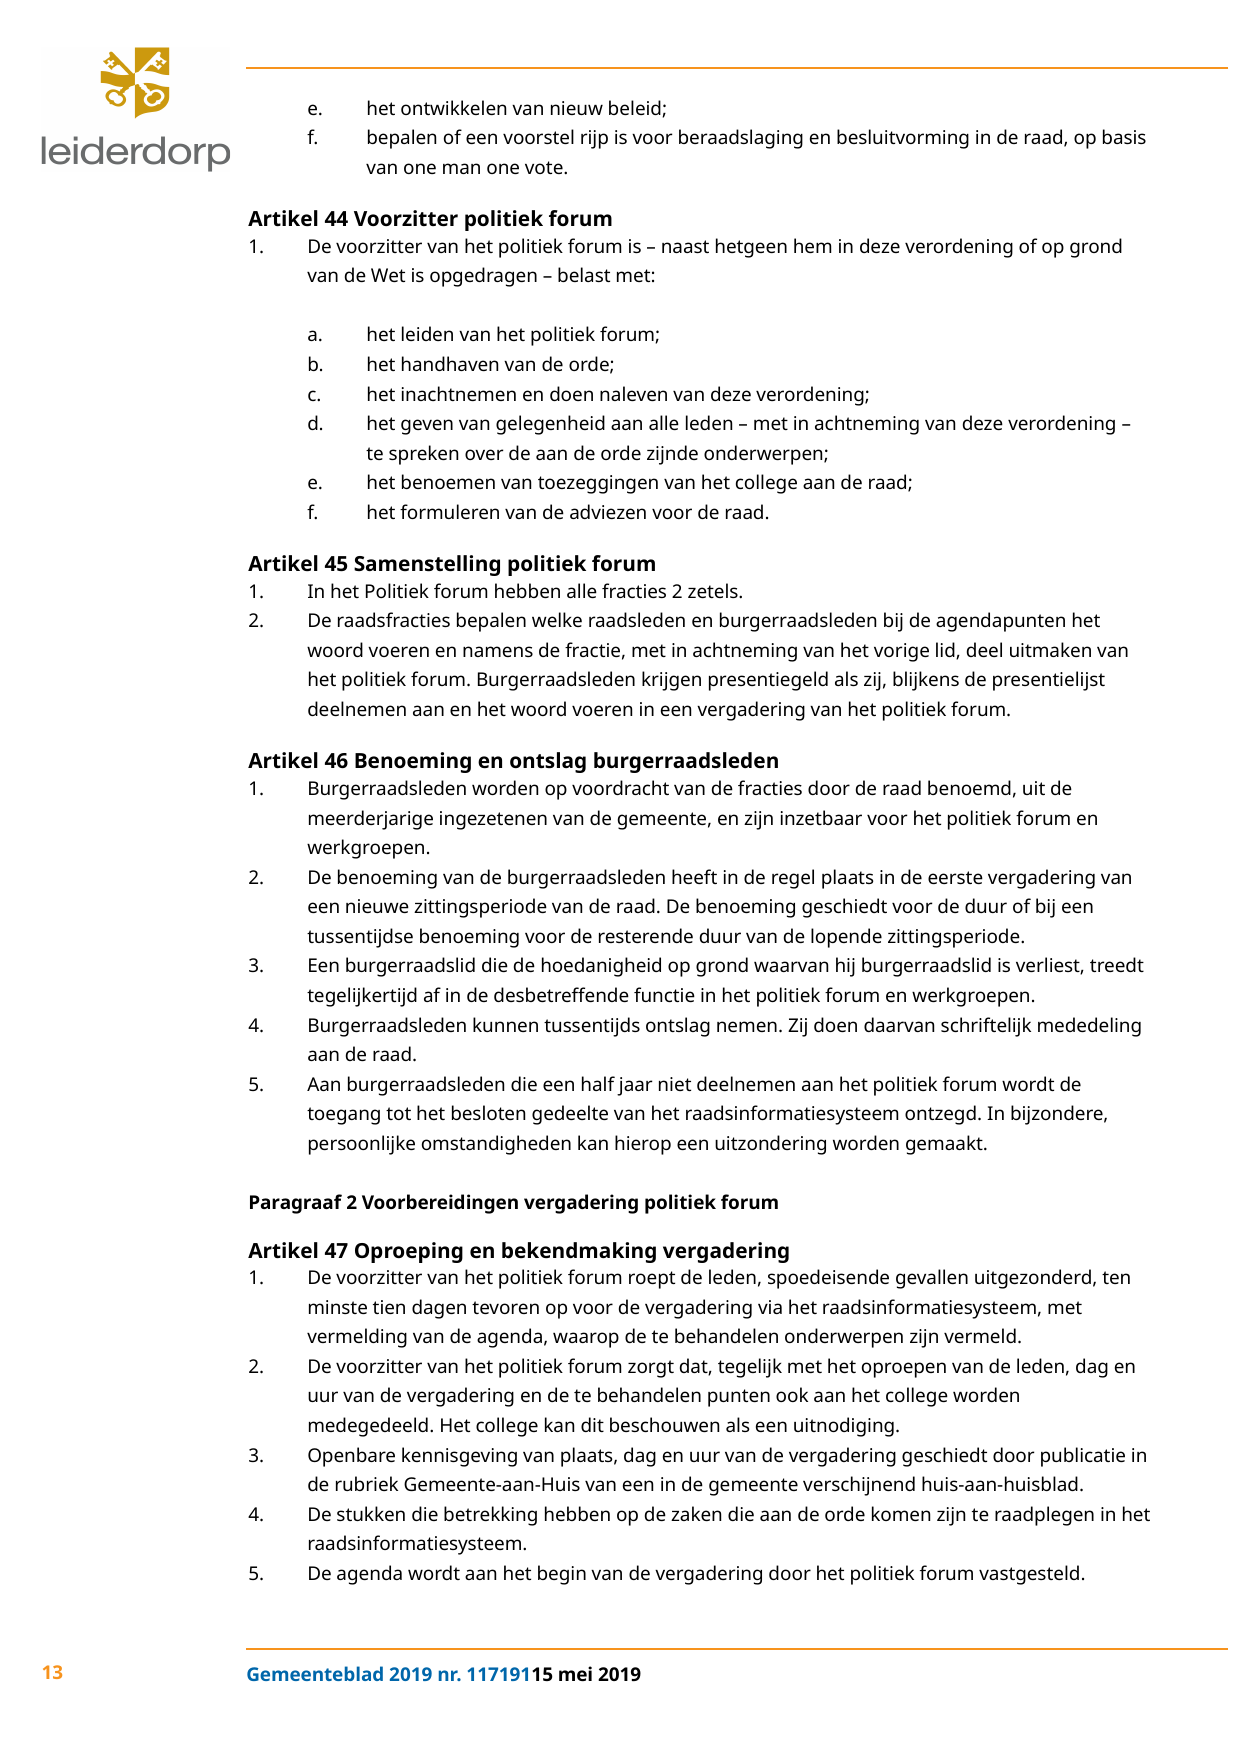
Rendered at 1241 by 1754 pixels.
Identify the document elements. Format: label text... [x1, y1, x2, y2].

text Artikel 45 Samenstelling politiek forum [248, 549, 1152, 578]
list het benoemen van toezeggingen van het college aan de raad; [307, 469, 1152, 495]
list De agenda wordt aan het begin van de vergadering door het politiek forum vastgesteld. [248, 1560, 1152, 1586]
list De voorzitter van het politiek forum zorgt dat, tegelijk met het oproepen van de leden, dag en uur van de vergadering en de te behandelen punten ook aan het college worden medegedeeld. Het college kan dit beschouwen als een uitnodiging. [248, 1353, 1152, 1438]
list De stukken die betrekking hebben op de zaken die aan de orde komen zijn te raadplegen in het raadsinformatiesysteem. [248, 1501, 1152, 1556]
text Artikel 47 Oproeping en bekendmaking vergadering [248, 1236, 1152, 1264]
text Paragraaf 2 Voorbereidingen vergadering politiek forum [248, 1189, 1152, 1215]
list Aan burgerraadsleden die een half jaar niet deelnemen aan het politiek forum wordt de toegang tot het besloten gedeelte van het raadsinformatiesysteem ontzegd. In bijzondere, persoonlijke omstandigheden kan hierop een uitzondering worden gemaakt. [248, 1071, 1152, 1156]
list De benoeming van de burgerraadsleden heeft in de regel plaats in de eerste vergadering van een nieuwe zittingsperiode van de raad. De benoeming geschiedt voor de duur of bij een tussentijdse benoeming voor de resterende duur van de lopende zittingsperiode. [248, 864, 1152, 949]
list Burgerraadsleden kunnen tussentijds ontslag nemen. Zij doen daarvan schriftelijk mededeling aan de raad. [248, 1012, 1152, 1067]
list het handhaven van de orde; [307, 351, 1152, 377]
list Openbare kennisgeving van plaats, dag en uur van de vergadering geschiedt door publicatie in de rubriek Gemeente-aan-Huis van een in de gemeente verschijnend huis-aan-huisblad. [248, 1442, 1152, 1497]
text Artikel 44 Voorzitter politiek forum [248, 204, 1152, 233]
list Een burgerraadslid die de hoedanigheid op grond waarvan hij burgerraadslid is verliest, treedt tegelijkertijd af in de desbetreffende functie in het politiek forum en werkgroepen. [248, 953, 1152, 1008]
list het inachtnemen en doen naleven van deze verordening; [307, 381, 1152, 406]
list Burgerraadsleden worden op voordracht van de fracties door de raad benoemd, uit de meerderjarige ingezetenen van de gemeente, en zijn inzetbaar voor het politiek forum en werkgroepen. [248, 775, 1152, 860]
list bepalen of een voorstel rijp is voor beraadslaging en besluitvorming in de raad, op basis van one man one vote. [307, 124, 1152, 180]
list De voorzitter van het politiek forum is – naast hetgeen hem in deze verordening of op grond van de Wet is opgedragen – belast met: [248, 233, 1152, 288]
picture [41, 47, 231, 172]
list het formuleren van de adviezen voor de raad. [307, 499, 1152, 525]
list In het Politiek forum hebben alle fracties 2 zetels. [248, 578, 1152, 604]
list het leiden van het politiek forum; [307, 322, 1152, 347]
list het geven van gelegenheid aan alle leden – met in achtneming van deze verordening – te spreken over de aan de orde zijnde onderwerpen; [307, 410, 1152, 466]
list De raadsfracties bepalen welke raadsleden en burgerraadsleden bij de agendapunten het woord voeren en namens de fractie, met in achtneming van het vorige lid, deel uitmaken van het politiek forum. Burgerraadsleden krijgen presentiegeld als zij, blijkens de presentielijst deelnemen aan en het woord voeren in een vergadering van het politiek forum. [248, 607, 1152, 722]
list het ontwikkelen van nieuw beleid; [307, 95, 1152, 121]
list De voorzitter van het politiek forum roept de leden, spoedeisende gevallen uitgezonderd, ten minste tien dagen tevoren op voor de vergadering via het raadsinformatiesysteem, met vermelding van de agenda, waarop de te behandelen onderwerpen zijn vermeld. [248, 1264, 1152, 1349]
text Artikel 46 Benoeming en ontslag burgerraadsleden [248, 747, 1152, 775]
